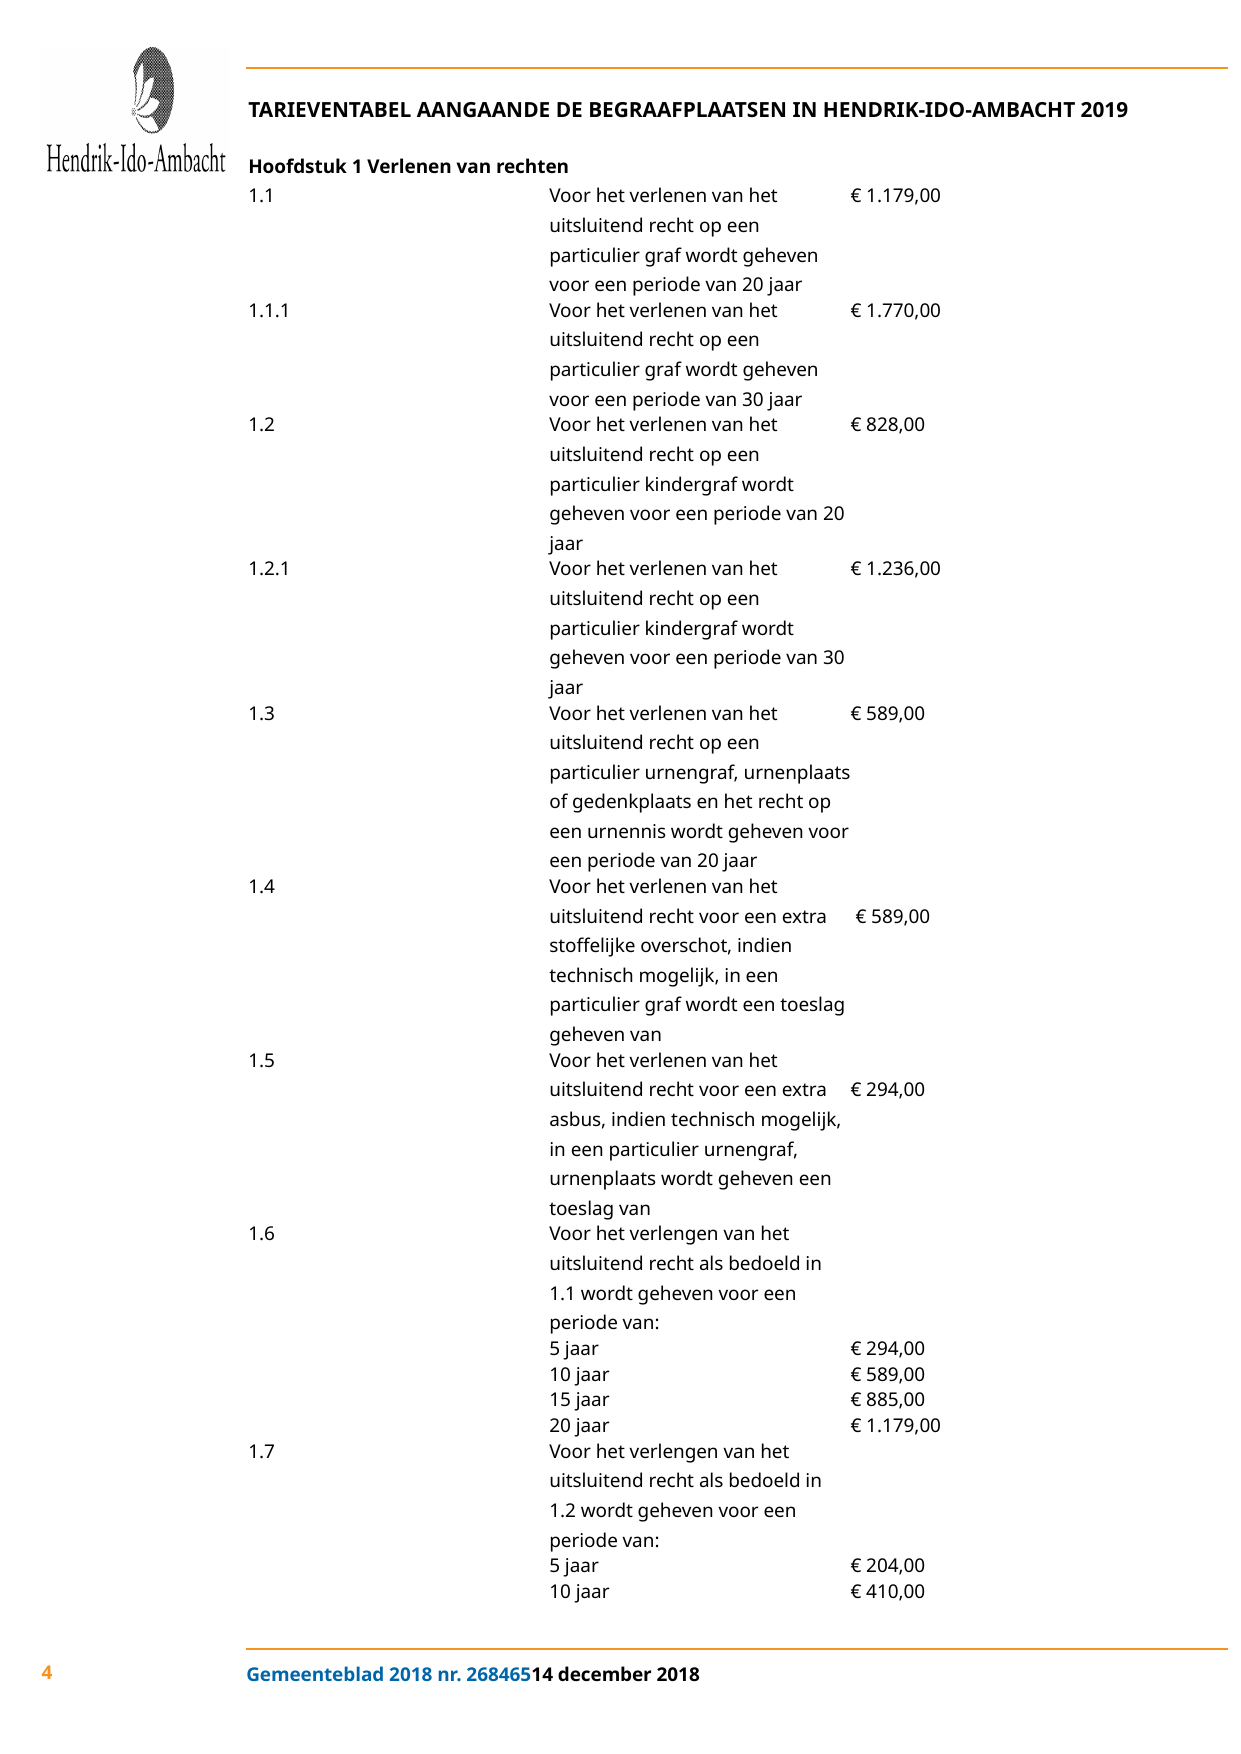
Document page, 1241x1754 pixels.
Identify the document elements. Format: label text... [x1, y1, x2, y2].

table_cell Voor het verlengen van het uitsluitend recht als bedoeld in 1.2 wordt geheven voor een periode van: [549, 1438, 850, 1552]
table_cell 1.2.1 [248, 556, 549, 700]
table_cell 1.6 [248, 1221, 549, 1335]
table_cell € 410,00 [850, 1578, 1152, 1604]
table_cell € 589,00 [850, 1361, 1152, 1387]
table_cell 10 jaar [549, 1578, 850, 1604]
table_cell Voor het verlenen van het uitsluitend recht op een particulier graf wordt geheven voor een periode van 30 jaar [549, 297, 850, 412]
table_cell Voor het verlenen van het uitsluitend recht op een particulier kindergraf wordt geheven voor een periode van 30 jaar [549, 556, 850, 700]
table_header 1.1 [248, 183, 549, 297]
table_cell Voor het verlenen van het uitsluitend recht op een particulier urnengraf, urnenplaats of gedenkplaats en het recht op een urnennis wordt geheven voor een periode van 20 jaar [549, 700, 850, 873]
text TARIEVENTABEL AANGAANDE DE BEGRAAFPLAATSEN IN HENDRIK-IDO-AMBACHT 2019 [248, 95, 1152, 123]
table_cell 1.2 [248, 412, 549, 556]
table_cell € 294,00 [850, 1047, 1152, 1221]
table_cell 1.5 [248, 1047, 549, 1221]
table_cell 20 jaar [549, 1412, 850, 1438]
table_cell € 294,00 [850, 1335, 1152, 1361]
table_cell [850, 1221, 1152, 1335]
table_cell [248, 1387, 549, 1412]
table_cell € 204,00 [850, 1553, 1152, 1578]
table_cell [248, 1412, 549, 1438]
table_cell € 589,00 [850, 700, 1152, 873]
table_cell Voor het verlenen van het uitsluitend recht voor een extra stoffelijke overschot, indien technisch mogelijk, in een particulier graf wordt een toeslag geheven van [549, 873, 850, 1047]
text Hoofdstuk 1 Verlenen van rechten [248, 153, 1152, 179]
table_cell [248, 1335, 549, 1361]
table_cell Voor het verlenen van het uitsluitend recht voor een extra asbus, indien technisch mogelijk, in een particulier urnengraf, urnenplaats wordt geheven een toeslag van [549, 1047, 850, 1221]
table_cell € 589,00 [850, 873, 1152, 1047]
table_cell Voor het verlenen van het uitsluitend recht op een particulier kindergraf wordt geheven voor een periode van 20 jaar [549, 412, 850, 556]
table_cell € 1.179,00 [850, 1412, 1152, 1438]
table_cell € 828,00 [850, 412, 1152, 556]
table_cell € 1.770,00 [850, 297, 1152, 412]
table_cell 5 jaar [549, 1553, 850, 1578]
table_cell 1.3 [248, 700, 549, 873]
table_cell 1.4 [248, 873, 549, 1047]
table_cell € 1.236,00 [850, 556, 1152, 700]
table_cell 5 jaar [549, 1335, 850, 1361]
table_cell € 885,00 [850, 1387, 1152, 1412]
table_cell [248, 1361, 549, 1387]
table_cell [248, 1553, 549, 1578]
picture [41, 47, 231, 172]
table_cell [850, 1438, 1152, 1552]
table_cell 1.7 [248, 1438, 549, 1552]
table_header Voor het verlenen van het uitsluitend recht op een particulier graf wordt geheven voor een periode van 20 jaar [549, 183, 850, 297]
table_cell 15 jaar [549, 1387, 850, 1412]
table_cell 10 jaar [549, 1361, 850, 1387]
table_header € 1.179,00 [850, 183, 1152, 297]
table_cell 1.1.1 [248, 297, 549, 412]
table_cell Voor het verlengen van het uitsluitend recht als bedoeld in 1.1 wordt geheven voor een periode van: [549, 1221, 850, 1335]
table_cell [248, 1578, 549, 1604]
